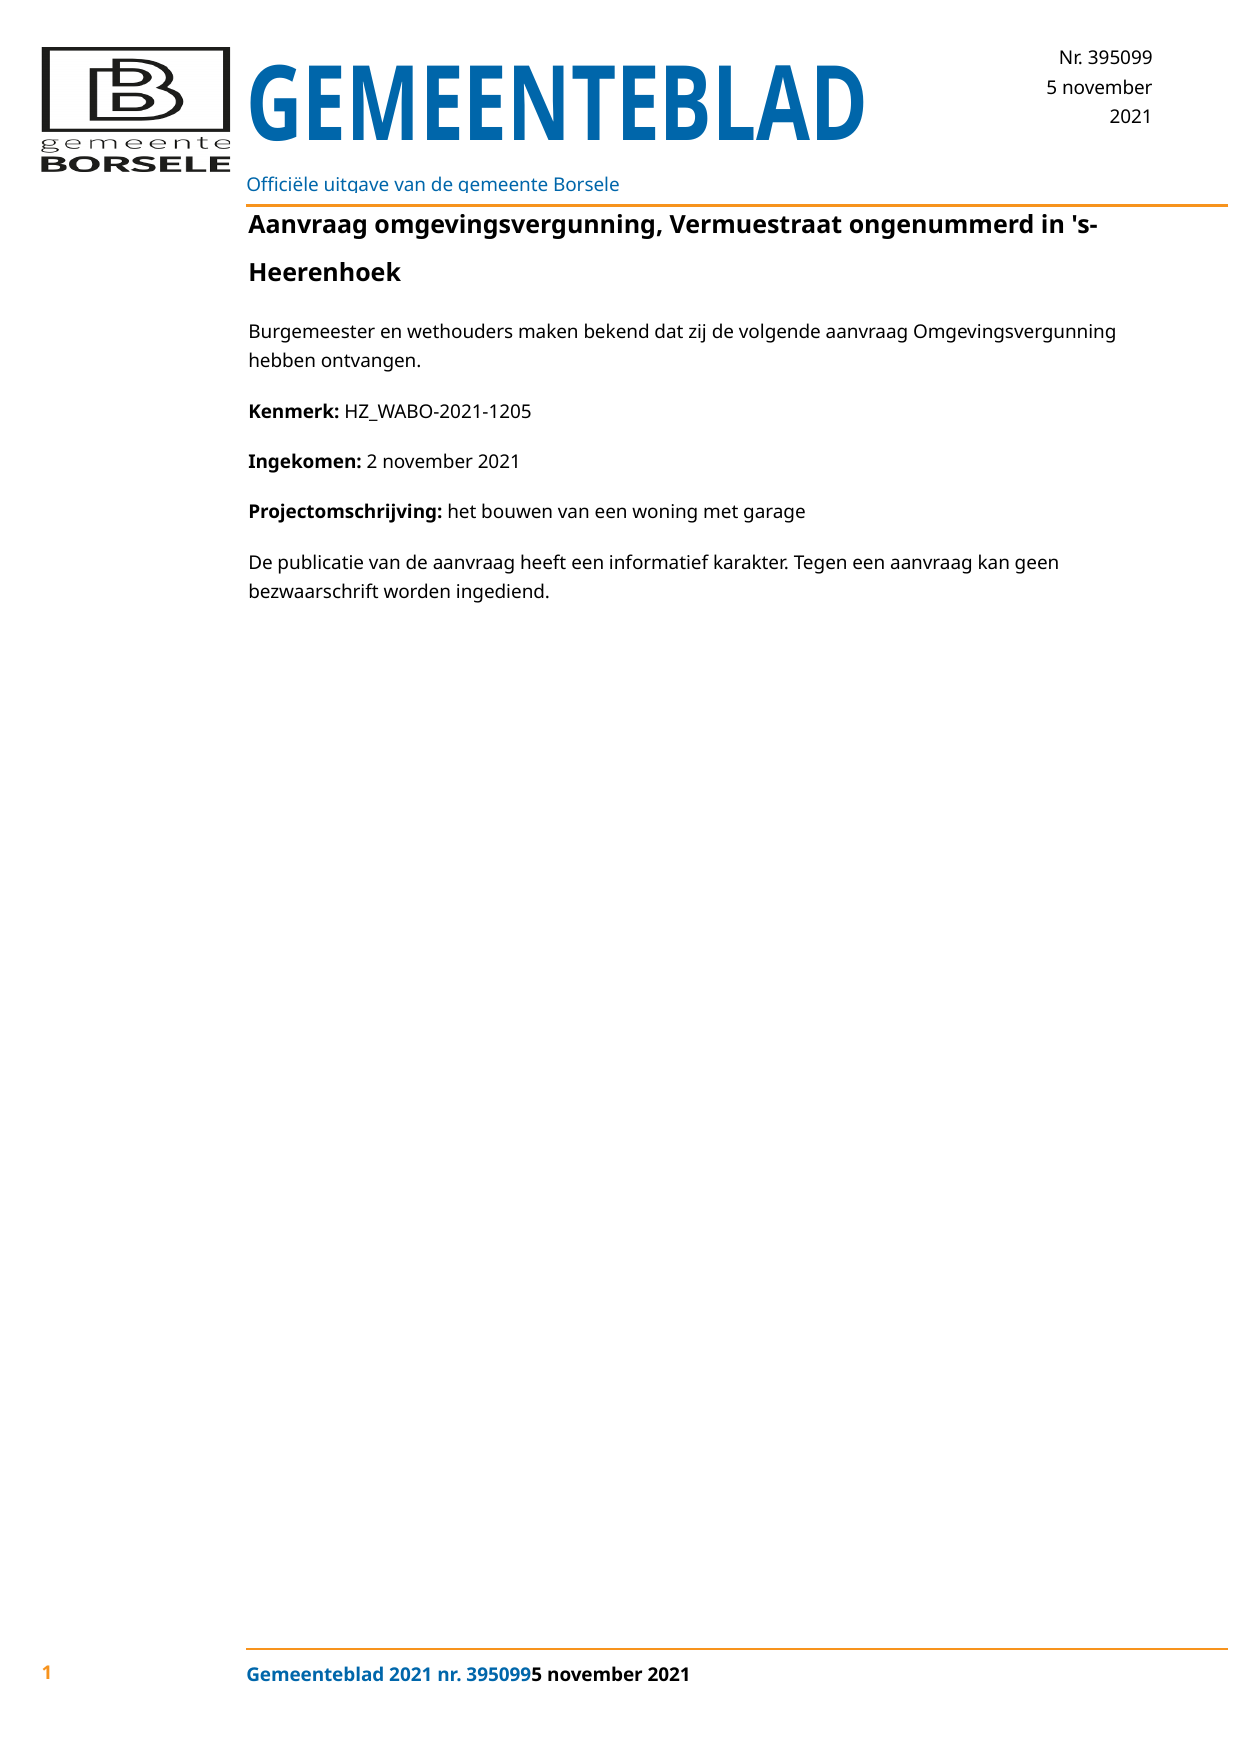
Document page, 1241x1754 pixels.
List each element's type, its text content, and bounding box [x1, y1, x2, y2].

picture [41, 47, 231, 172]
text De publicatie van de aanvraag heeft een informatief karakter. Tegen een aanvraag kan geen bezwaarschrift worden ingediend. [248, 549, 1152, 604]
text Burgemeester en wethouders maken bekend dat zij de volgende aanvraag Omgevingsvergunning hebben ontvangen. [248, 318, 1152, 373]
text Projectomschrijving: het bouwen van een woning met garage [248, 499, 1152, 524]
text Aanvraag omgevingsvergunning, Vermuestraat ongenummerd in 's-Heerenhoek [248, 207, 1152, 288]
text Ingekomen: 2 november 2021 [248, 448, 1152, 474]
text Kenmerk: HZ_WABO-2021-1205 [248, 398, 1152, 424]
